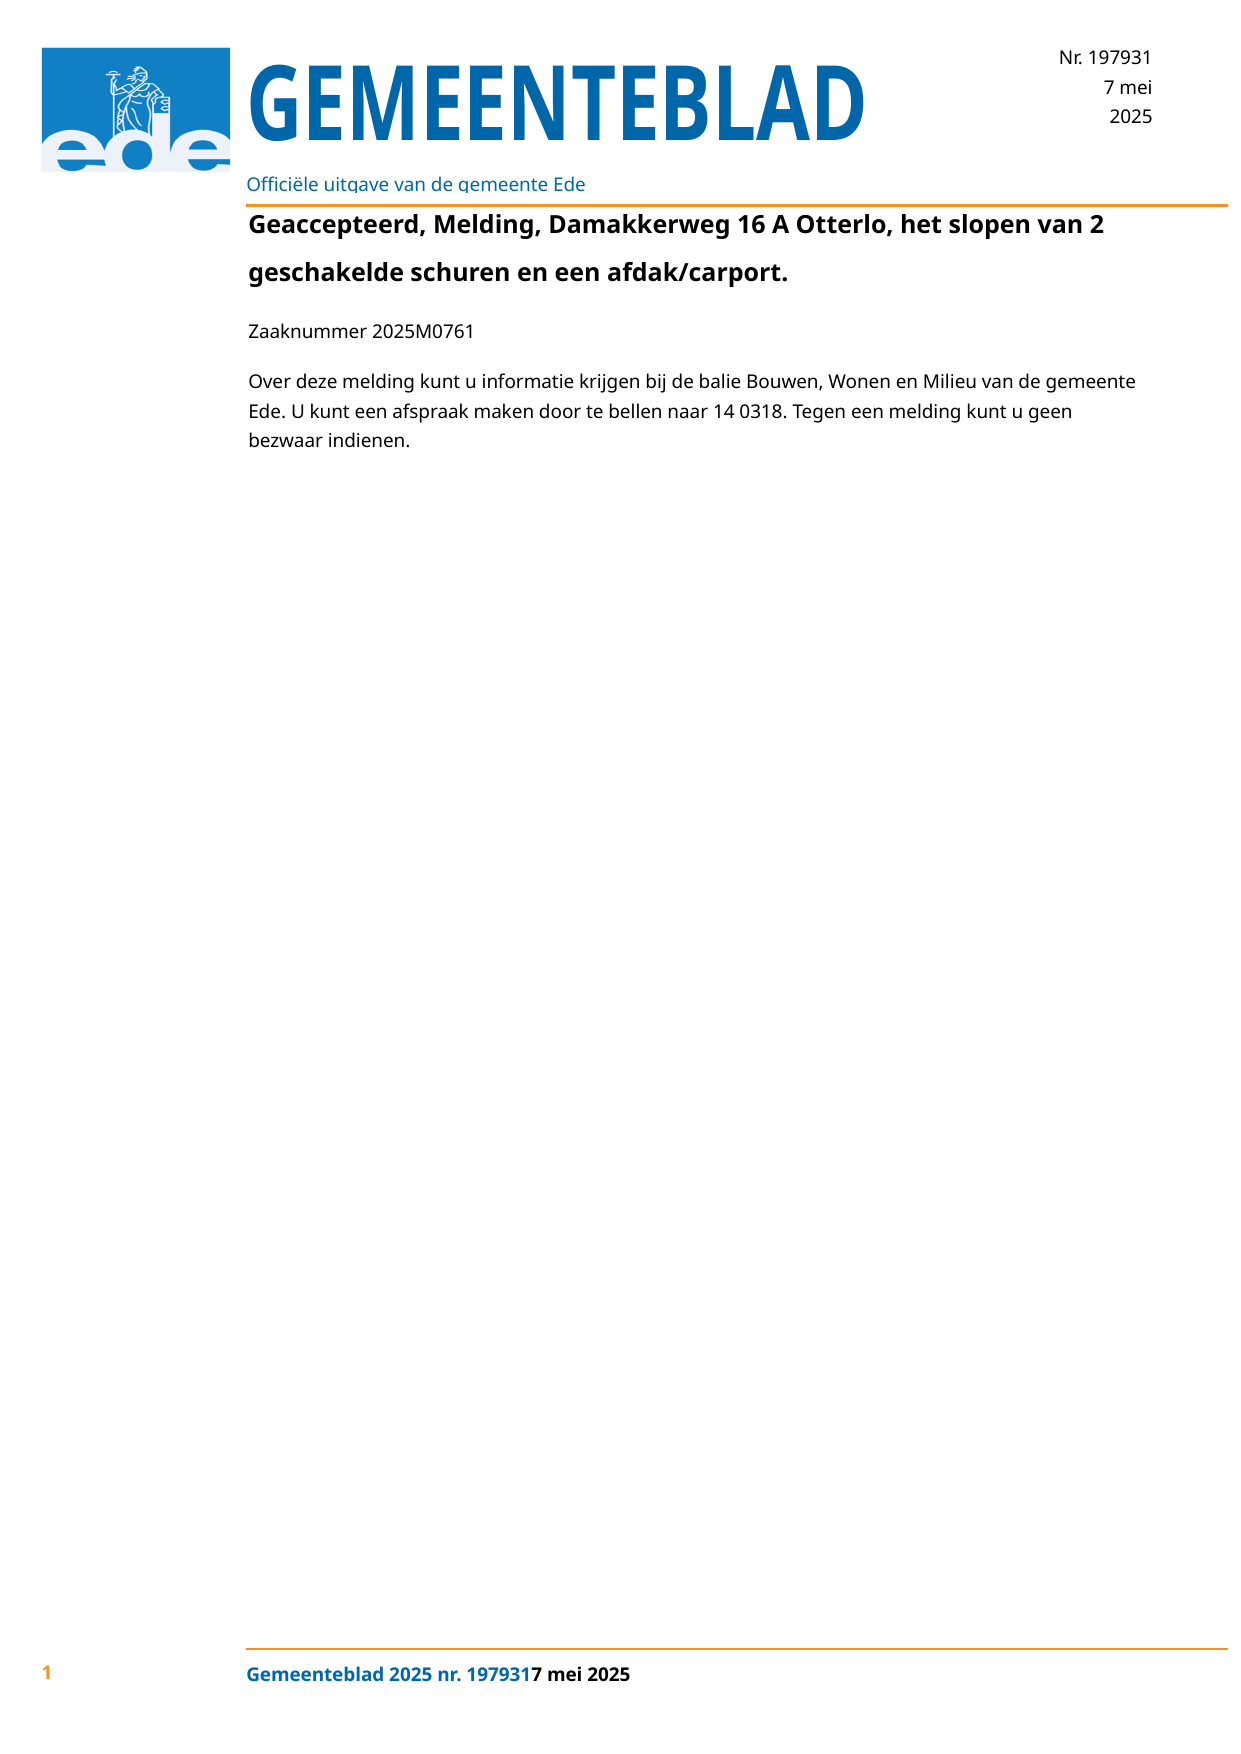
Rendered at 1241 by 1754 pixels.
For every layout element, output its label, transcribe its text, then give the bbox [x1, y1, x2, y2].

picture [41, 47, 231, 172]
text Over deze melding kunt u informatie krijgen bij de balie Bouwen, Wonen en Milieu van de gemeente Ede. U kunt een afspraak maken door te bellen naar 14 0318. Tegen een melding kunt u geen bezwaar indienen. [248, 368, 1152, 453]
text Zaaknummer 2025M0761 [248, 318, 1152, 344]
text Geaccepteerd, Melding, Damakkerweg 16 A Otterlo, het slopen van 2 geschakelde schuren en een afdak/carport. [248, 207, 1152, 288]
